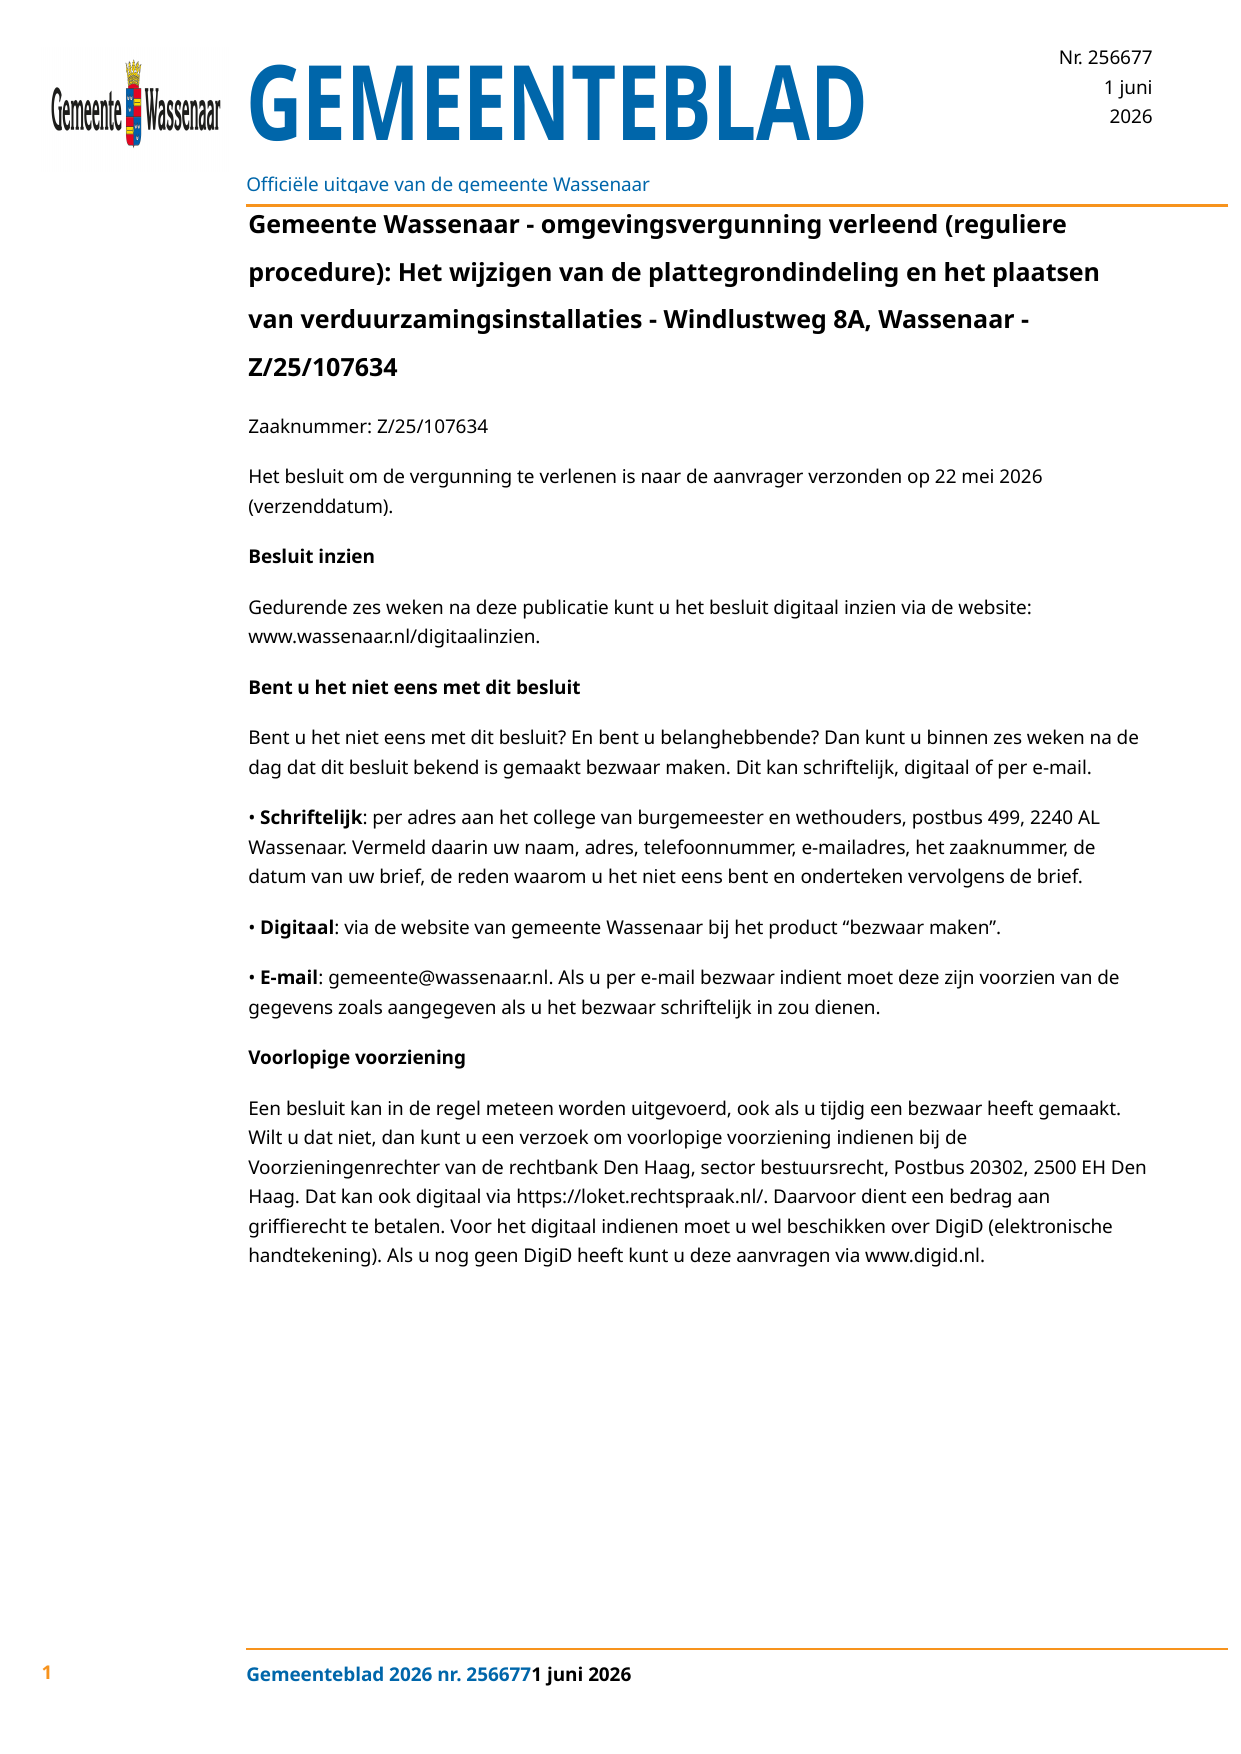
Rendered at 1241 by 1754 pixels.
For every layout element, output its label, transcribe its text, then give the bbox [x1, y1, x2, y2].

text Bent u het niet eens met dit besluit? En bent u belanghebbende? Dan kunt u binnen zes weken na de dag dat dit besluit bekend is gemaakt bezwaar maken. Dit kan schriftelijk, digitaal of per e-mail. [248, 724, 1152, 780]
text Zaaknummer: Z/25/107634 [248, 413, 1152, 439]
text • E-mail: gemeente@wassenaar.nl. Als u per e-mail bezwaar indient moet deze zijn voorzien van de gegevens zoals aangegeven als u het bezwaar schriftelijk in zou dienen. [248, 964, 1152, 1020]
text Het besluit om de vergunning te verlenen is naar de aanvrager verzonden op 22 mei 2026 (verzenddatum). [248, 463, 1152, 519]
text Bent u het niet eens met dit besluit [248, 674, 1152, 700]
picture [41, 47, 231, 172]
text Gemeente Wassenaar - omgevingsvergunning verleend (reguliere procedure): Het wijzigen van de plattegrondindeling en het plaatsen van verduurzamingsinstallaties - Windlustweg 8A, Wassenaar - Z/25/107634 [248, 207, 1152, 384]
text Gedurende zes weken na deze publicatie kunt u het besluit digitaal inzien via de website: www.wassenaar.nl/digitaalinzien. [248, 594, 1152, 649]
text Een besluit kan in de regel meteen worden uitgevoerd, ook als u tijdig een bezwaar heeft gemaakt. Wilt u dat niet, dan kunt u een verzoek om voorlopige voorziening indienen bij de Voorzieningenrechter van de rechtbank Den Haag, sector bestuursrecht, Postbus 20302, 2500 EH Den Haag. Dat kan ook digitaal via https://loket.rechtspraak.nl/. Daarvoor dient een bedrag aan griffierecht te betalen. Voor het digitaal indienen moet u wel beschikken over DigiD (elektronische handtekening). Als u nog geen DigiD heeft kunt u deze aanvragen via www.digid.nl. [248, 1095, 1152, 1268]
text Voorlopige voorziening [248, 1044, 1152, 1070]
text Besluit inzien [248, 543, 1152, 569]
text • Digitaal: via de website van gemeente Wassenaar bij het product “bezwaar maken”. [248, 914, 1152, 940]
text • Schriftelijk: per adres aan het college van burgemeester en wethouders, postbus 499, 2240 AL Wassenaar. Vermeld daarin uw naam, adres, telefoonnummer, e-mailadres, het zaaknummer, de datum van uw brief, de reden waarom u het niet eens bent en onderteken vervolgens de brief. [248, 804, 1152, 889]
